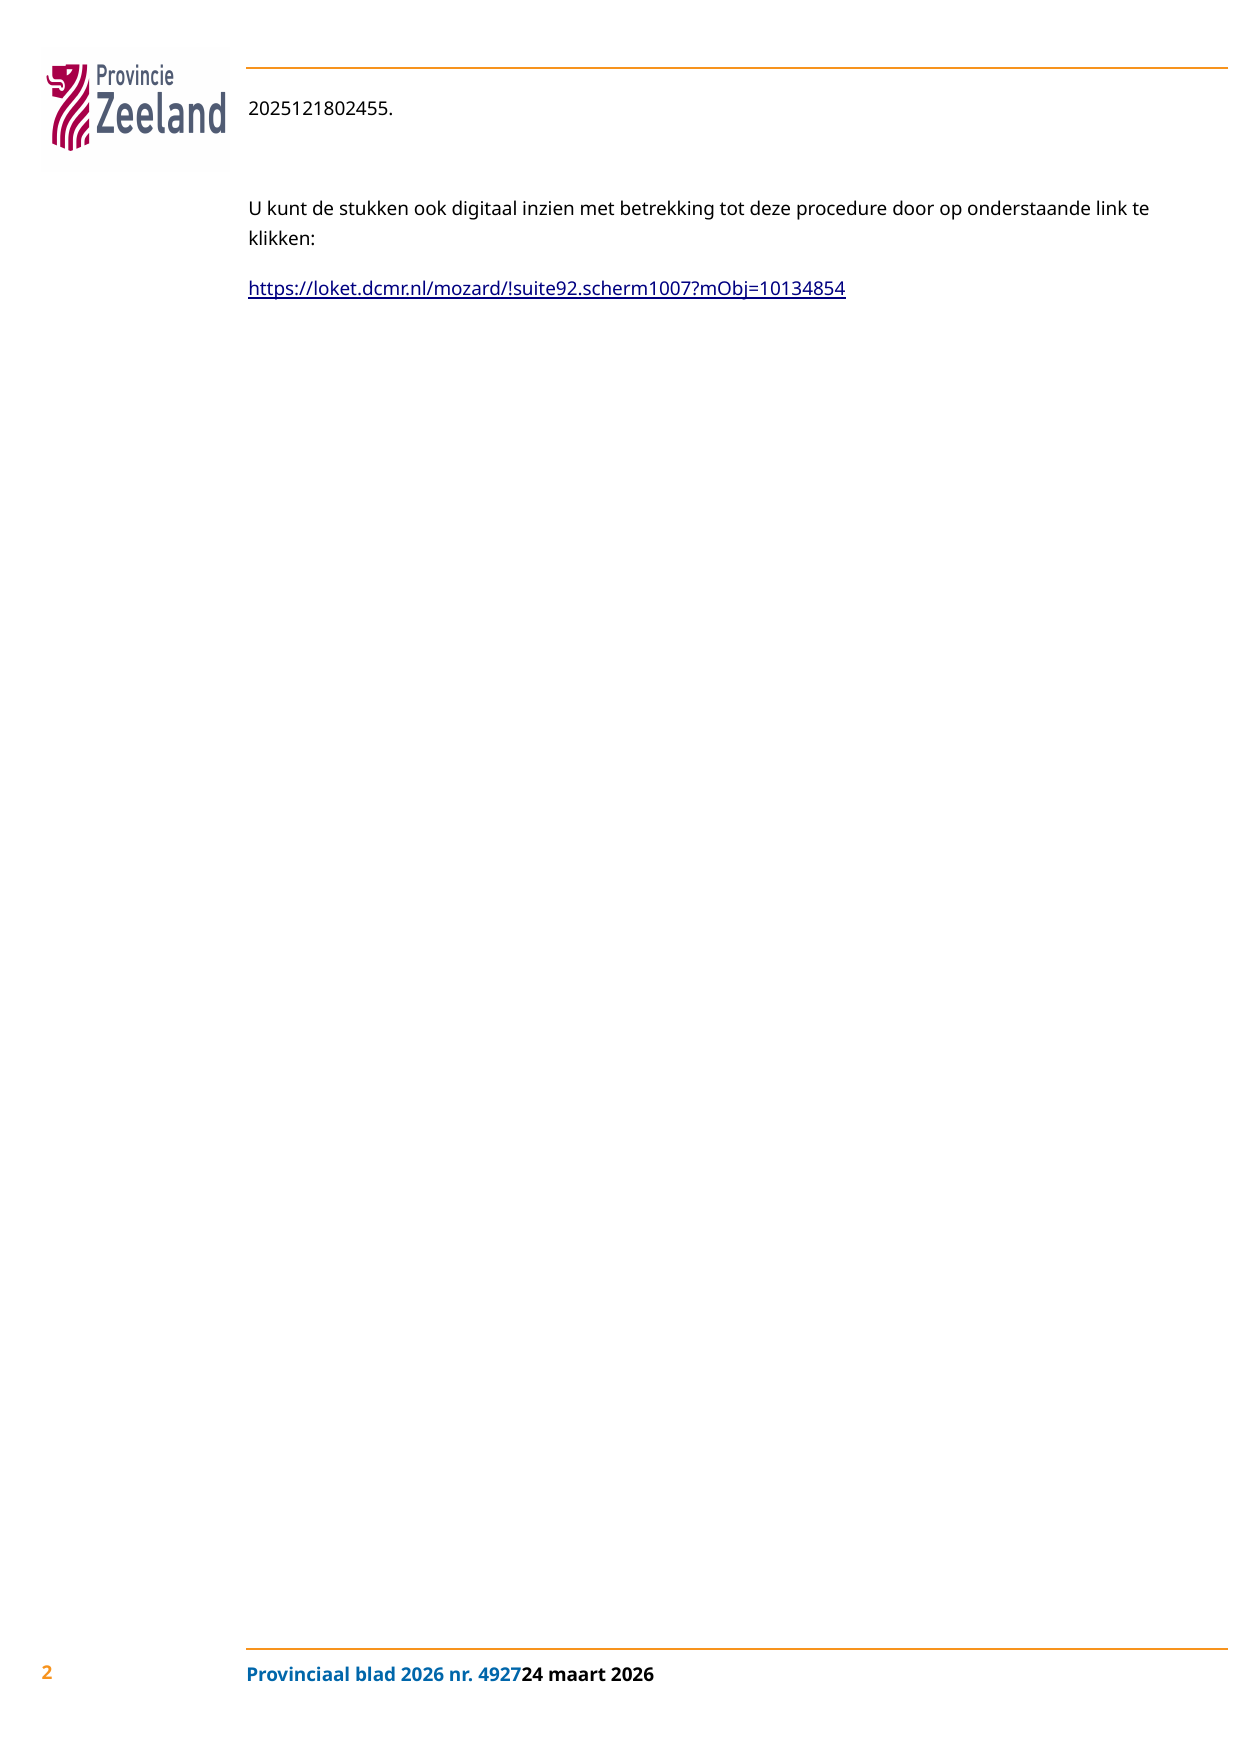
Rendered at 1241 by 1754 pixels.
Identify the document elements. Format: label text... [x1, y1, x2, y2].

text U kunt de stukken ook digitaal inzien met betrekking tot deze procedure door op onderstaande link te klikken: [248, 196, 1152, 251]
text https://loket.dcmr.nl/mozard/!suite92.scherm1007?mObj=10134854 [248, 276, 1152, 301]
picture [41, 47, 231, 172]
text 2025121802455. [248, 95, 1152, 121]
